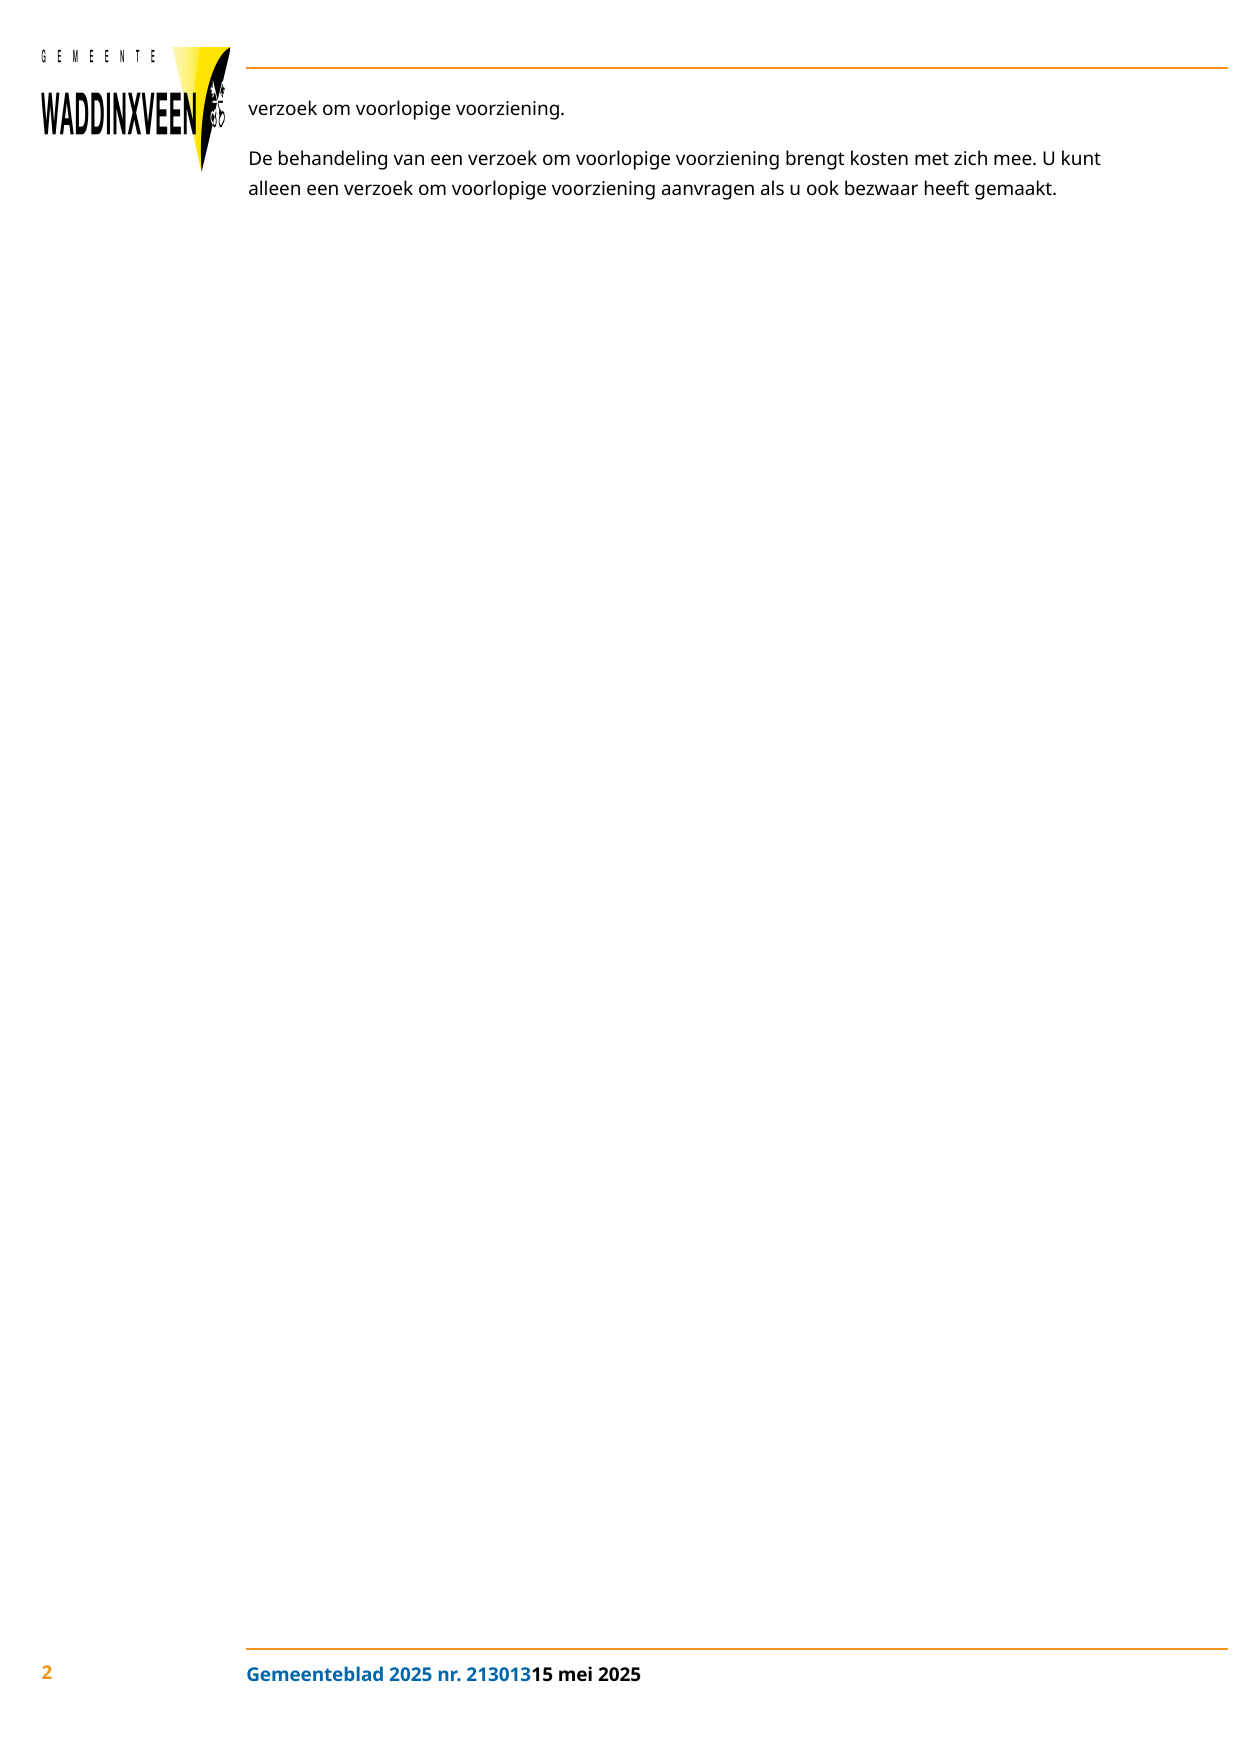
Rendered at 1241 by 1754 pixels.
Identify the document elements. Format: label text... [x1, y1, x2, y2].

text De behandeling van een verzoek om voorlopige voorziening brengt kosten met zich mee. U kunt alleen een verzoek om voorlopige voorziening aanvragen als u ook bezwaar heeft gemaakt. [248, 145, 1152, 201]
text verzoek om voorlopige voorziening. [248, 95, 1152, 121]
picture [41, 47, 231, 172]
